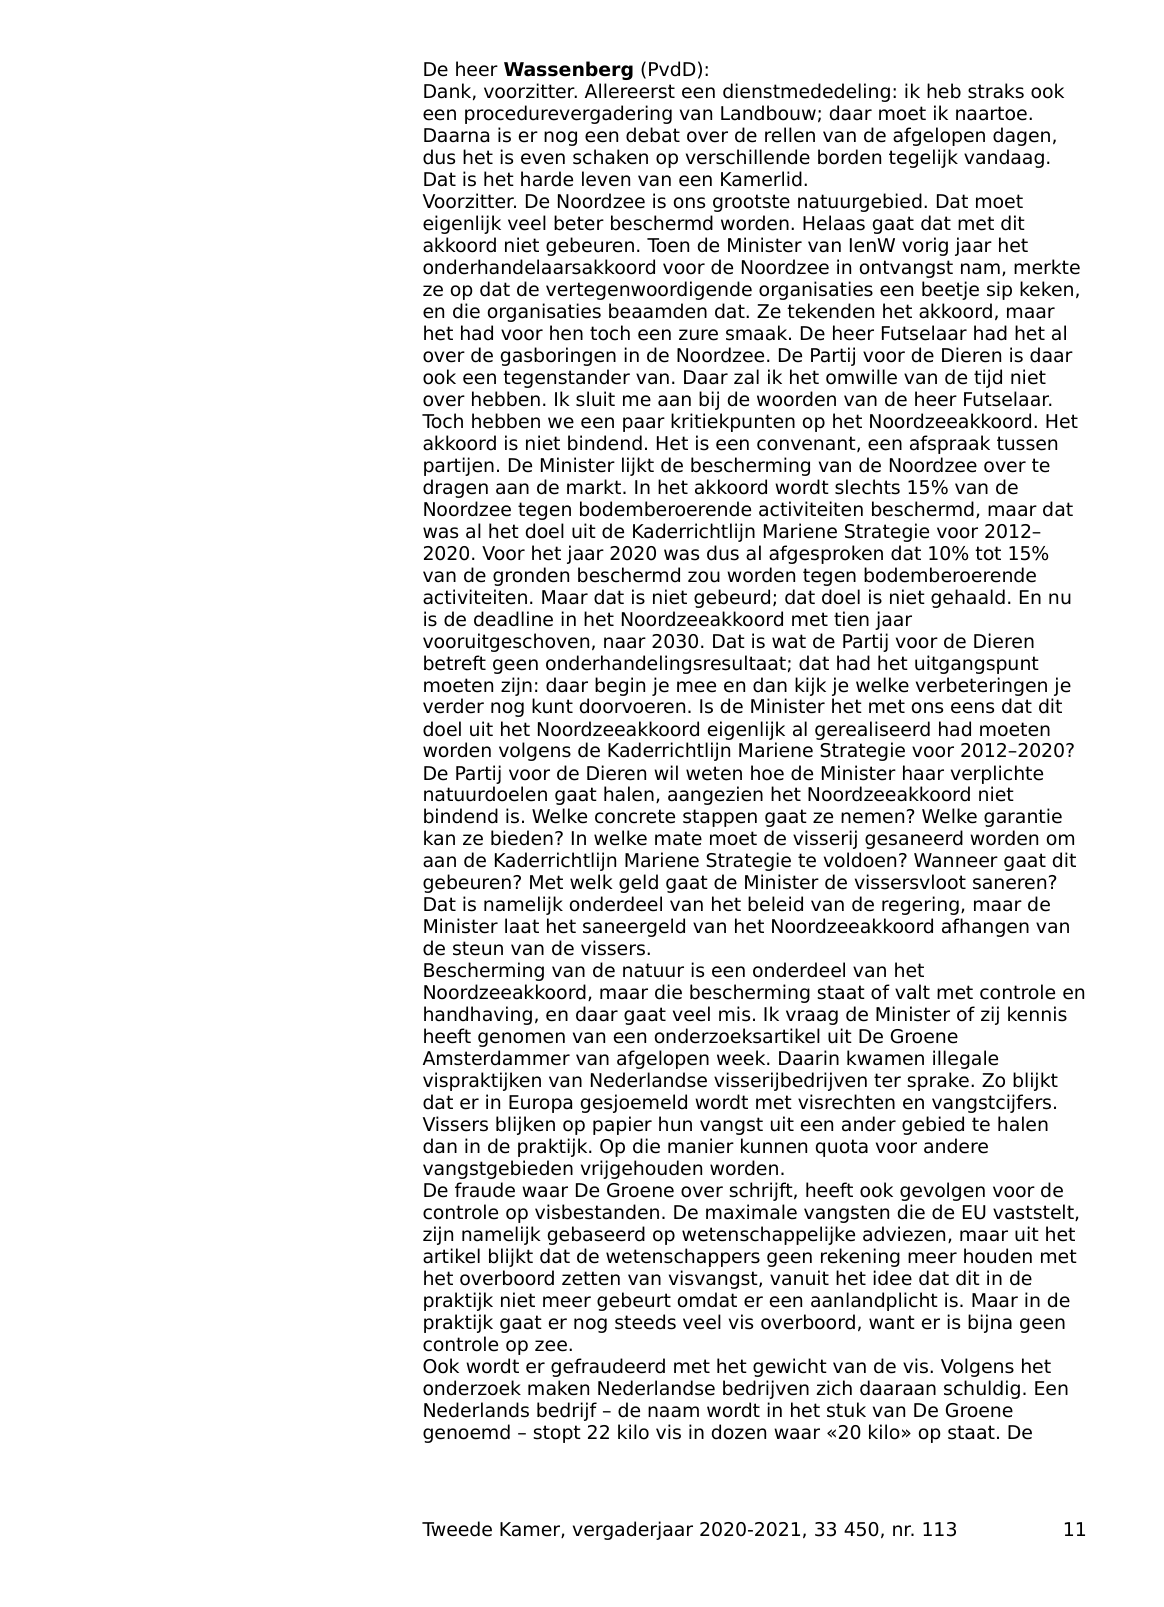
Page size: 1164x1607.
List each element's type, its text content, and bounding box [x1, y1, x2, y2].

text Dank, voorzitter. Allereerst een dienstmededeling: ik heb straks ook een procedurevergadering van Landbouw; daar moet ik naartoe. Daarna is er nog een debat over de rellen van de afgelopen dagen, dus het is even schaken op verschillende borden tegelijk vandaag. Dat is het harde leven van een Kamerlid. [422, 81, 1087, 191]
text Ook wordt er gefraudeerd met het gewicht van de vis. Volgens het onderzoek maken Nederlandse bedrijven zich daaraan schuldig. Een Nederlands bedrijf – de naam wordt in het stuk van De Groene genoemd – stopt 22 kilo vis in dozen waar «20 kilo» op staat. De [422, 1356, 1087, 1444]
text Voorzitter. De Noordzee is ons grootste natuurgebied. Dat moet eigenlijk veel beter beschermd worden. Helaas gaat dat met dit akkoord niet gebeuren. Toen de Minister van IenW vorig jaar het onderhandelaarsakkoord voor de Noordzee in ontvangst nam, merkte ze op dat de vertegenwoordigende organisaties een beetje sip keken, en die organisaties beaamden dat. Ze tekenden het akkoord, maar het had voor hen toch een zure smaak. De heer Futselaar had het al over de gasboringen in de Noordzee. De Partij voor de Dieren is daar ook een tegenstander van. Daar zal ik het omwille van de tijd niet over hebben. Ik sluit me aan bij de woorden van de heer Futselaar. [422, 191, 1087, 411]
text De fraude waar De Groene over schrijft, heeft ook gevolgen voor de controle op visbestanden. De maximale vangsten die de EU vaststelt, zijn namelijk gebaseerd op wetenschappelijke adviezen, maar uit het artikel blijkt dat de wetenschappers geen rekening meer houden met het overboord zetten van visvangst, vanuit het idee dat dit in de praktijk niet meer gebeurt omdat er een aanlandplicht is. Maar in de praktijk gaat er nog steeds veel vis overboord, want er is bijna geen controle op zee. [422, 1180, 1087, 1356]
text De Partij voor de Dieren wil weten hoe de Minister haar verplichte natuurdoelen gaat halen, aangezien het Noordzeeakkoord niet bindend is. Welke concrete stappen gaat ze nemen? Welke garantie kan ze bieden? In welke mate moet de visserij gesaneerd worden om aan de Kaderrichtlijn Mariene Strategie te voldoen? Wanneer gaat dit gebeuren? Met welk geld gaat de Minister de vissersvloot saneren? Dat is namelijk onderdeel van het beleid van de regering, maar de Minister laat het saneergeld van het Noordzeeakkoord afhangen van de steun van de vissers. [422, 762, 1087, 960]
text De heer Wassenberg (PvdD): [422, 59, 1087, 81]
text Toch hebben we een paar kritiekpunten op het Noordzeeakkoord. Het akkoord is niet bindend. Het is een convenant, een afspraak tussen partijen. De Minister lijkt de bescherming van de Noordzee over te dragen aan de markt. In het akkoord wordt slechts 15% van de Noordzee tegen bodemberoerende activiteiten beschermd, maar dat was al het doel uit de Kaderrichtlijn Mariene Strategie voor 2012–2020. Voor het jaar 2020 was dus al afgesproken dat 10% tot 15% van de gronden beschermd zou worden tegen bodemberoerende activiteiten. Maar dat is niet gebeurd; dat doel is niet gehaald. En nu is de deadline in het Noordzeeakkoord met tien jaar vooruitgeschoven, naar 2030. Dat is wat de Partij voor de Dieren betreft geen onderhandelingsresultaat; dat had het uitgangspunt moeten zijn: daar begin je mee en dan kijk je welke verbeteringen je verder nog kunt doorvoeren. Is de Minister het met ons eens dat dit doel uit het Noordzeeakkoord eigenlijk al gerealiseerd had moeten worden volgens de Kaderrichtlijn Mariene Strategie voor 2012–2020? [422, 411, 1087, 762]
text Bescherming van de natuur is een onderdeel van het Noordzeeakkoord, maar die bescherming staat of valt met controle en handhaving, en daar gaat veel mis. Ik vraag de Minister of zij kennis heeft genomen van een onderzoeksartikel uit De Groene Amsterdammer van afgelopen week. Daarin kwamen illegale vispraktijken van Nederlandse visserijbedrijven ter sprake. Zo blijkt dat er in Europa gesjoemeld wordt met visrechten en vangstcijfers. Vissers blijken op papier hun vangst uit een ander gebied te halen dan in de praktijk. Op die manier kunnen quota voor andere vangstgebieden vrijgehouden worden. [422, 960, 1087, 1180]
